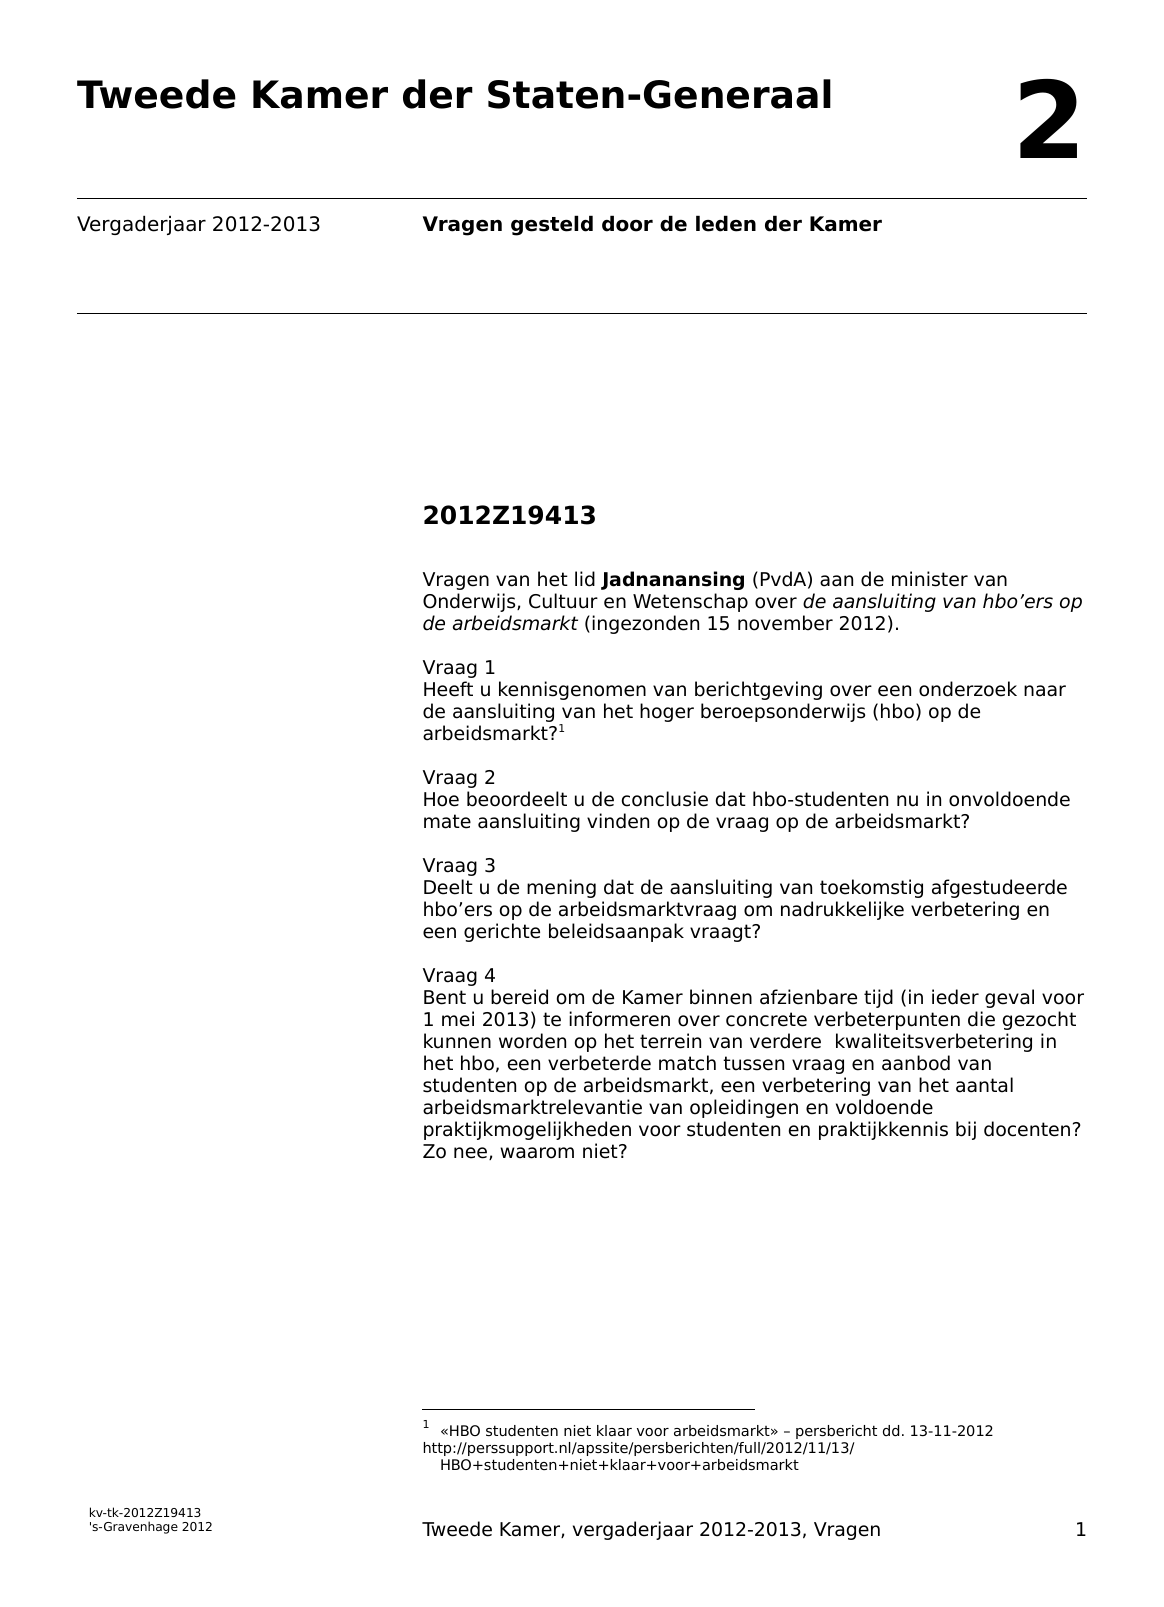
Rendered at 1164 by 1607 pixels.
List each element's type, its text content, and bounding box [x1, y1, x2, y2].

text Bent u bereid om de Kamer binnen afzienbare tijd (in ieder geval voor 1 mei 2013) te informeren over concrete verbeterpunten die gezocht kunnen worden op het terrein van verdere kwaliteitsverbetering in het hbo, een verbeterde match tussen vraag en aanbod van studenten op de arbeidsmarkt, een verbetering van het aantal arbeidsmarktrelevantie van opleidingen en voldoende praktijkmogelijkheden voor studenten en praktijkkennis bij docenten? Zo nee, waarom niet? [422, 987, 1087, 1163]
text Deelt u de mening dat de aansluiting van toekomstig afgestudeerde hbo’ers op de arbeidsmarktvraag om nadrukkelijke verbetering en een gerichte beleidsaanpak vraagt? [422, 877, 1087, 943]
text kv-tk-2012Z19413 [88, 1506, 323, 1520]
text 's-Gravenhage 2012 [88, 1520, 323, 1534]
text Vraag 3 [422, 855, 1087, 877]
text Vraag 4 [422, 965, 1087, 987]
table_header Tweede Kamer der Staten-Generaal [77, 59, 886, 198]
text Hoe beoordeelt u de conclusie dat hbo-studenten nu in onvoldoende mate aansluiting vinden op de vraag op de arbeidsmarkt? [422, 789, 1087, 833]
text Vraag 1 [422, 657, 1087, 679]
text http://perssupport.nl/apssite/persberichten/full/2012/11/13/HBO+studenten+niet+klaar+voor+arbeidsmarkt [422, 1441, 1087, 1474]
text Vragen van het lid Jadnanansing (PvdA) aan de minister van Onderwijs, Cultuur en Wetenschap over de aansluiting van hbo’ers op de arbeidsmarkt (ingezonden 15 november 2012). [422, 569, 1087, 635]
table_header 2 [886, 59, 1087, 198]
text Heeft u kennisgenomen van berichtgeving over een onderzoek naar de aansluiting van het hoger beroepsonderwijs (hbo) op de arbeidsmarkt? [422, 679, 1087, 745]
text «HBO studenten niet klaar voor arbeidsmarkt» – persbericht dd. 13-11-2012 [422, 1418, 1087, 1441]
text Vraag 2 [422, 767, 1087, 789]
table_cell Vragen gesteld door de leden der Kamer [422, 199, 1087, 313]
table_cell Vergaderjaar 2012-2013 [77, 199, 422, 313]
text 2012Z19413 [422, 501, 1087, 531]
